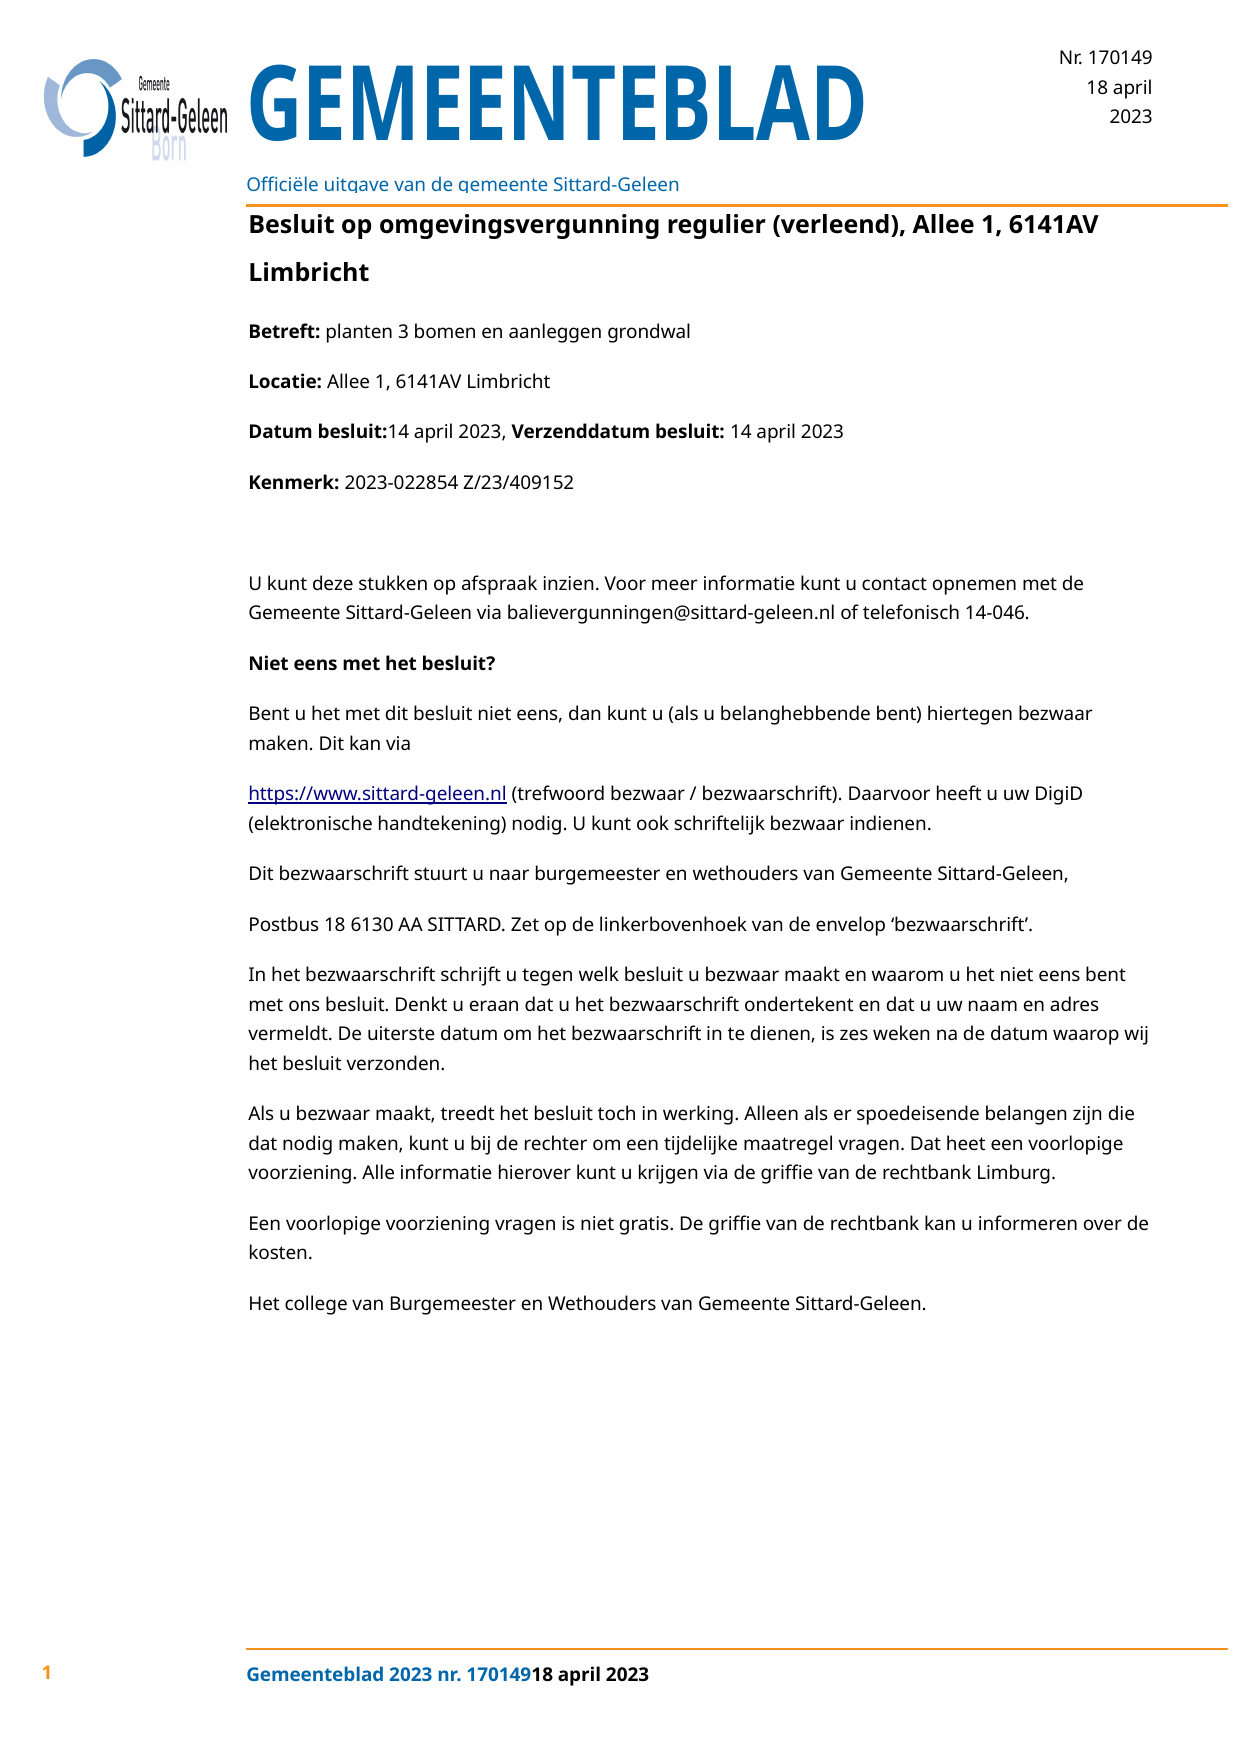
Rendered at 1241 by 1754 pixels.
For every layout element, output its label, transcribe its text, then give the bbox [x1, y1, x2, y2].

text Betreft: planten 3 bomen en aanleggen grondwal [248, 318, 1152, 344]
text Locatie: Allee 1, 6141AV Limbricht [248, 368, 1152, 394]
text Niet eens met het besluit? [248, 650, 1152, 676]
text Kenmerk: 2023-022854 Z/23/409152 [248, 469, 1152, 495]
text https://www.sittard-geleen.nl (trefwoord bezwaar / bezwaarschrift). Daarvoor heeft u uw DigiD (elektronische handtekening) nodig. U kunt ook schriftelijk bezwaar indienen. [248, 780, 1152, 836]
text Het college van Burgemeester en Wethouders van Gemeente Sittard-Geleen. [248, 1290, 1152, 1316]
text Datum besluit:14 april 2023, Verzenddatum besluit: 14 april 2023 [248, 419, 1152, 444]
text Postbus 18 6130 AA SITTARD. Zet op de linkerbovenhoek van de envelop ‘bezwaarschrift’. [248, 911, 1152, 937]
text Als u bezwaar maakt, treedt het besluit toch in werking. Alleen als er spoedeisende belangen zijn die dat nodig maken, kunt u bij de rechter om een tijdelijke maatregel vragen. Dat heet een voorlopige voorziening. Alle informatie hierover kunt u krijgen via de griffie van de rechtbank Limburg. [248, 1100, 1152, 1185]
picture [41, 47, 231, 172]
text Een voorlopige voorziening vragen is niet gratis. De griffie van de rechtbank kan u informeren over de kosten. [248, 1210, 1152, 1265]
text U kunt deze stukken op afspraak inzien. Voor meer informatie kunt u contact opnemen met de Gemeente Sittard-Geleen via balievergunningen@sittard-geleen.nl of telefonisch 14-046. [248, 570, 1152, 625]
text Bent u het met dit besluit niet eens, dan kunt u (als u belanghebbende bent) hiertegen bezwaar maken. Dit kan via [248, 700, 1152, 756]
text In het bezwaarschrift schrijft u tegen welk besluit u bezwaar maakt en waarom u het niet eens bent met ons besluit. Denkt u eraan dat u het bezwaarschrift ondertekent en dat u uw naam en adres vermeldt. De uiterste datum om het bezwaarschrift in te dienen, is zes weken na de datum waarop wij het besluit verzonden. [248, 961, 1152, 1076]
text Dit bezwaarschrift stuurt u naar burgemeester en wethouders van Gemeente Sittard-Geleen, [248, 860, 1152, 886]
text Besluit op omgevingsvergunning regulier (verleend), Allee 1, 6141AV Limbricht [248, 207, 1152, 288]
